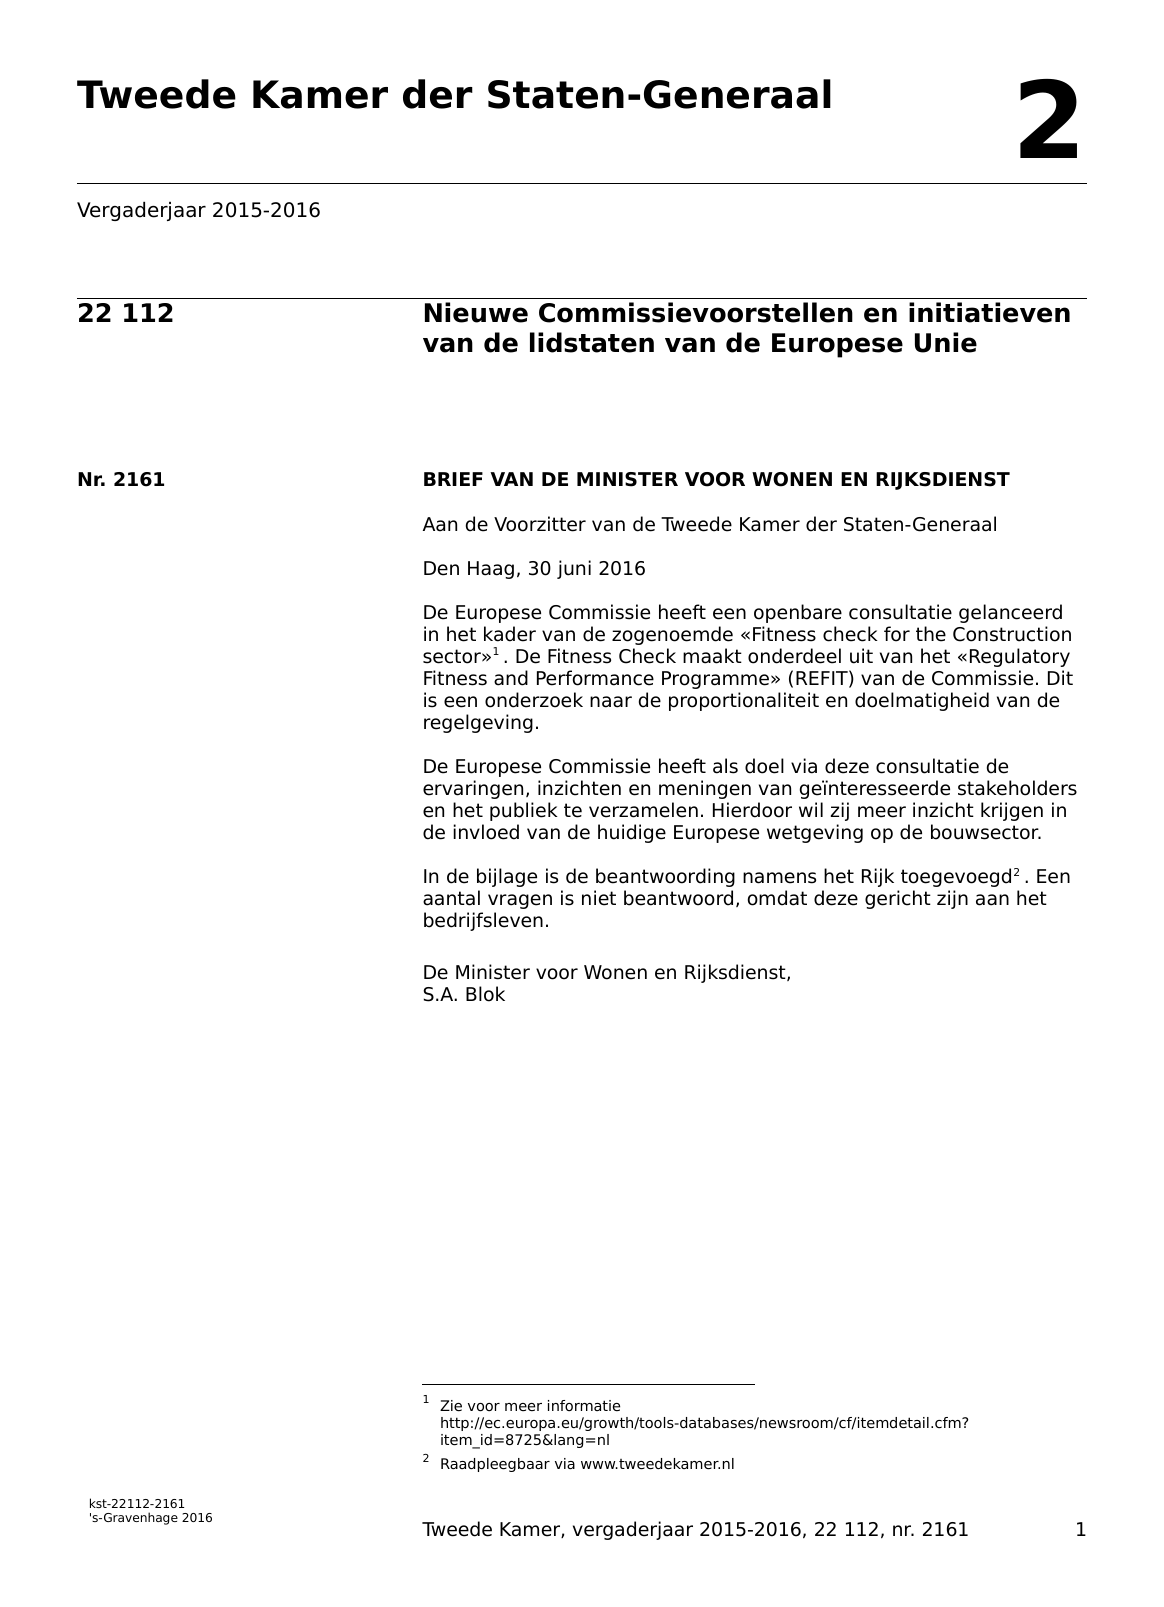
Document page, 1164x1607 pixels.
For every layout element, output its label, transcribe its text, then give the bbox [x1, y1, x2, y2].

text 's-Gravenhage 2016 [88, 1511, 323, 1525]
text Raadpleegbaar via www.tweedekamer.nl [422, 1452, 1087, 1474]
text De Europese Commissie heeft een openbare consultatie gelanceerd in het kader van de zogenoemde «Fitness check for the Construction sector». De Fitness Check maakt onderdeel uit van het «Regulatory Fitness and Performance Programme» (REFIT) van de Commissie. Dit is een onderzoek naar de proportionaliteit en doelmatigheid van de regelgeving. [422, 602, 1087, 734]
table_cell Vergaderjaar 2015-2016 [77, 184, 1087, 298]
text Zie voor meer informatie http://ec.europa.eu/growth/tools-databases/newsroom/cf/itemdetail.cfm?item_id=8725&lang=nl [422, 1393, 1087, 1449]
table_header Tweede Kamer der Staten-Generaal [77, 59, 886, 183]
text Aan de Voorzitter van de Tweede Kamer der Staten-Generaal [422, 513, 1087, 536]
text De Minister voor Wonen en Rijksdienst, S.A. Blok [422, 962, 1087, 1006]
table_header 2 [886, 59, 1087, 183]
subtitle Nr. 2161 BRIEF VAN DE MINISTER VOOR WONEN EN RIJKSDIENST [77, 469, 1087, 491]
text In de bijlage is de beantwoording namens het Rijk toegevoegd. Een aantal vragen is niet beantwoord, omdat deze gericht zijn aan het bedrijfsleven. [422, 866, 1087, 932]
subtitle 22 112 Nieuwe Commissievoorstellen en initiatieven van de lidstaten van de Europese Unie [77, 299, 1087, 358]
text De Europese Commissie heeft als doel via deze consultatie de ervaringen, inzichten en meningen van geïnteresseerde stakeholders en het publiek te verzamelen. Hierdoor wil zij meer inzicht krijgen in de invloed van de huidige Europese wetgeving op de bouwsector. [422, 756, 1087, 844]
text Den Haag, 30 juni 2016 [422, 558, 1087, 580]
text kst-22112-2161 [88, 1497, 323, 1511]
